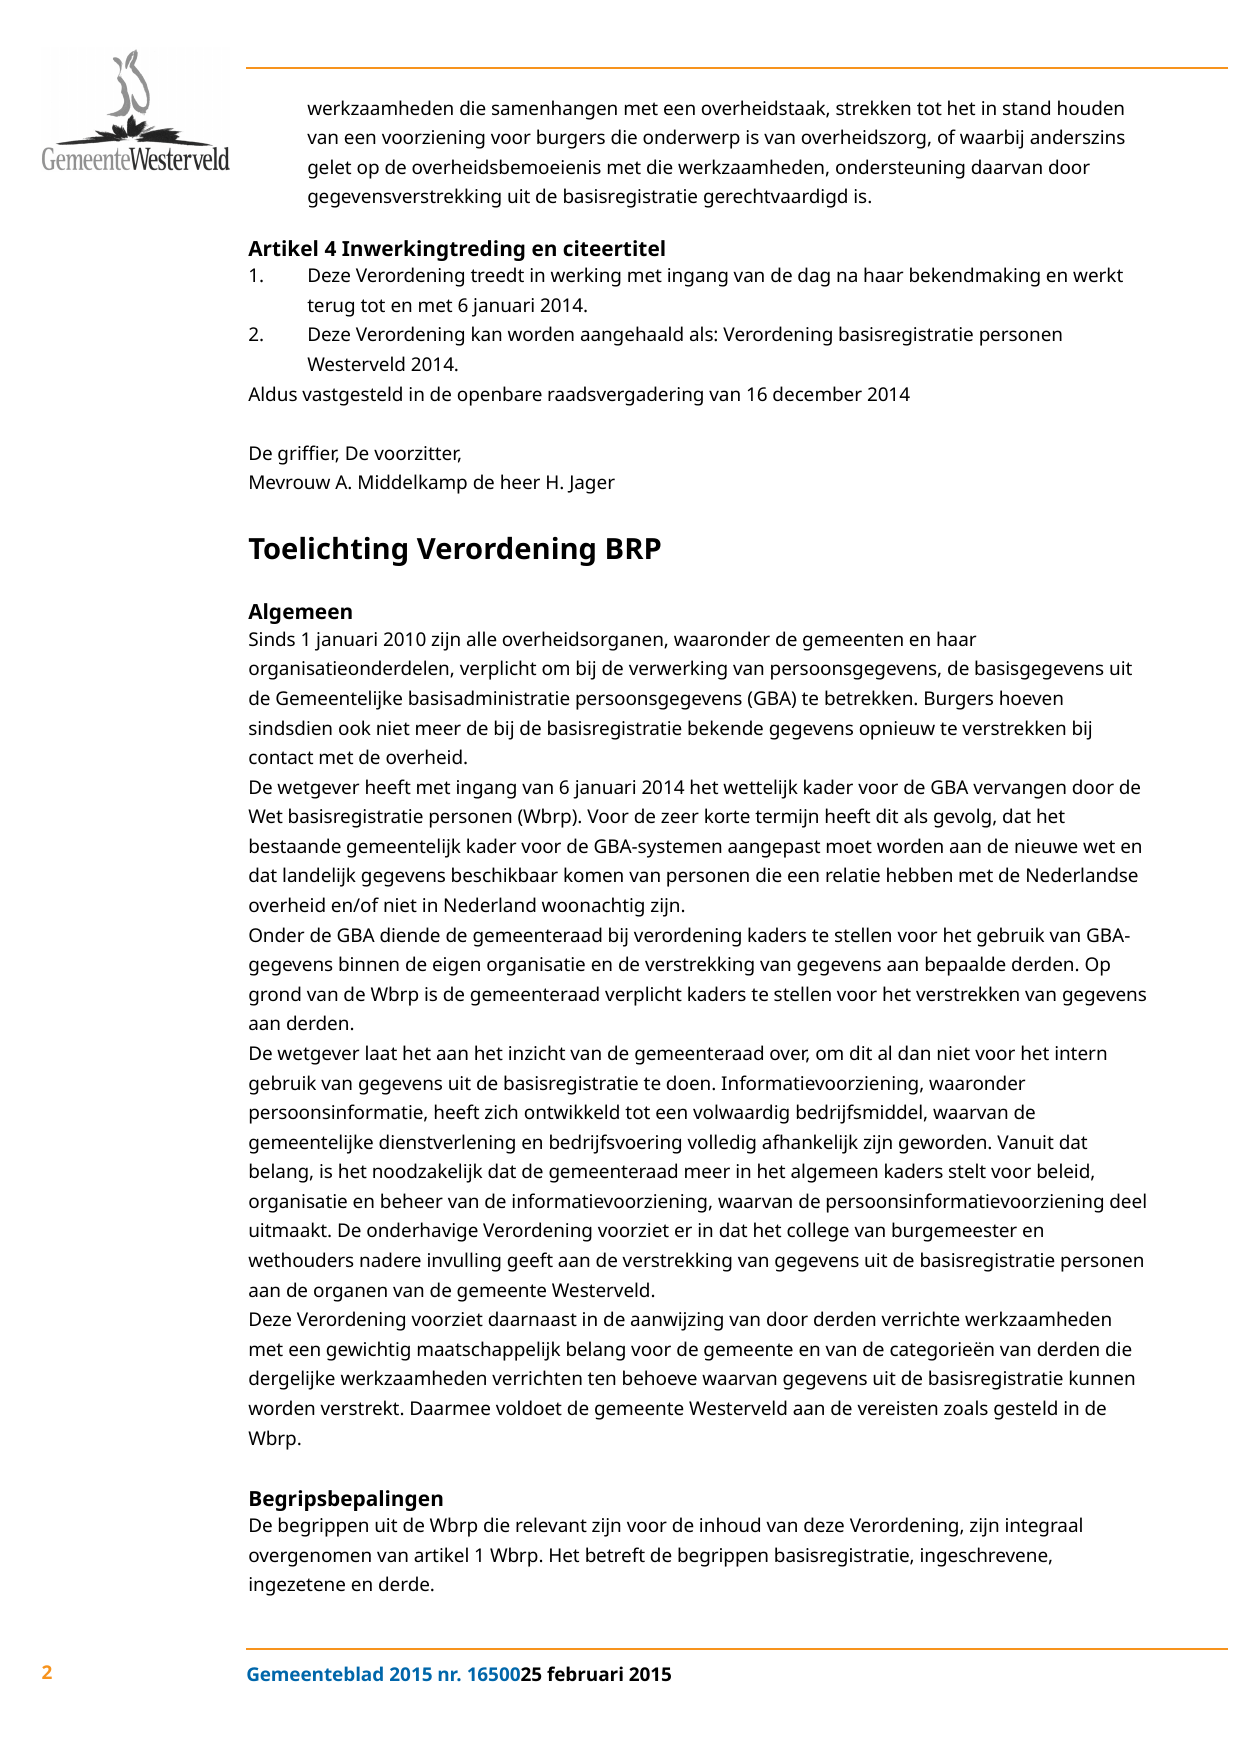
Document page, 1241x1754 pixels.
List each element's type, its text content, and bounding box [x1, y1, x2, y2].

text De wetgever heeft met ingang van 6 januari 2014 het wettelijk kader voor de GBA vervangen door de Wet basisregistratie personen (Wbrp). Voor de zeer korte termijn heeft dit als gevolg, dat het bestaande gemeentelijk kader voor de GBA-systemen aangepast moet worden aan de nieuwe wet en dat landelijk gegevens beschikbaar komen van personen die een relatie hebben met de Nederlandse overheid en/of niet in Nederland woonachtig zijn. [248, 774, 1152, 918]
text De griffier, De voorzitter, [248, 440, 1152, 466]
text Algemeen [248, 597, 1152, 626]
text Aldus vastgesteld in de openbare raadsvergadering van 16 december 2014 [248, 381, 1152, 406]
text Begripsbepalingen [248, 1484, 1152, 1512]
text Deze Verordening voorziet daarnaast in de aanwijzing van door derden verrichte werkzaamheden met een gewichtig maatschappelijk belang voor de gemeente en van de categorieën van derden die dergelijke werkzaamheden verrichten ten behoeve waarvan gegevens uit de basisregistratie kunnen worden verstrekt. Daarmee voldoet de gemeente Westerveld aan de vereisten zoals gesteld in de Wbrp. [248, 1306, 1152, 1450]
list werkzaamheden die samenhangen met een overheidstaak, strekken tot het in stand houden van een voorziening voor burgers die onderwerp is van overheidszorg, of waarbij anderszins gelet op de overheidsbemoeienis met die werkzaamheden, ondersteuning daarvan door gegevensverstrekking uit de basisregistratie gerechtvaardigd is. [248, 95, 1152, 209]
text De begrippen uit de Wbrp die relevant zijn voor de inhoud van deze Verordening, zijn integraal overgenomen van artikel 1 Wbrp. Het betreft de begrippen basisregistratie, ingeschrevene, ingezetene en derde. [248, 1512, 1152, 1597]
list Deze Verordening kan worden aangehaald als: Verordening basisregistratie personen Westerveld 2014. [248, 322, 1152, 377]
text Sinds 1 januari 2010 zijn alle overheidsorganen, waaronder de gemeenten en haar organisatieonderdelen, verplicht om bij de verwerking van persoonsgegevens, de basisgegevens uit de Gemeentelijke basisadministratie persoonsgegevens (GBA) te betrekken. Burgers hoeven sindsdien ook niet meer de bij de basisregistratie bekende gegevens opnieuw te verstrekken bij contact met de overheid. [248, 626, 1152, 770]
text Artikel 4 Inwerkingtreding en citeertitel [248, 234, 1152, 262]
picture [41, 47, 231, 172]
text Toelichting Verordening BRP [248, 529, 1152, 568]
text Mevrouw A. Middelkamp de heer H. Jager [248, 469, 1152, 495]
list Deze Verordening treedt in werking met ingang van de dag na haar bekendmaking en werkt terug tot en met 6 januari 2014. [248, 262, 1152, 318]
text Onder de GBA diende de gemeenteraad bij verordening kaders te stellen voor het gebruik van GBA-gegevens binnen de eigen organisatie en de verstrekking van gegevens aan bepaalde derden. Op grond van de Wbrp is de gemeenteraad verplicht kaders te stellen voor het verstrekken van gegevens aan derden. [248, 922, 1152, 1036]
text De wetgever laat het aan het inzicht van de gemeenteraad over, om dit al dan niet voor het intern gebruik van gegevens uit de basisregistratie te doen. Informatievoorziening, waaronder persoonsinformatie, heeft zich ontwikkeld tot een volwaardig bedrijfsmiddel, waarvan de gemeentelijke dienstverlening en bedrijfsvoering volledig afhankelijk zijn geworden. Vanuit dat belang, is het noodzakelijk dat de gemeenteraad meer in het algemeen kaders stelt voor beleid, organisatie en beheer van de informatievoorziening, waarvan de persoonsinformatievoorziening deel uitmaakt. De onderhavige Verordening voorziet er in dat het college van burgemeester en wethouders nadere invulling geeft aan de verstrekking van gegevens uit de basisregistratie personen aan de organen van de gemeente Westerveld. [248, 1040, 1152, 1302]
